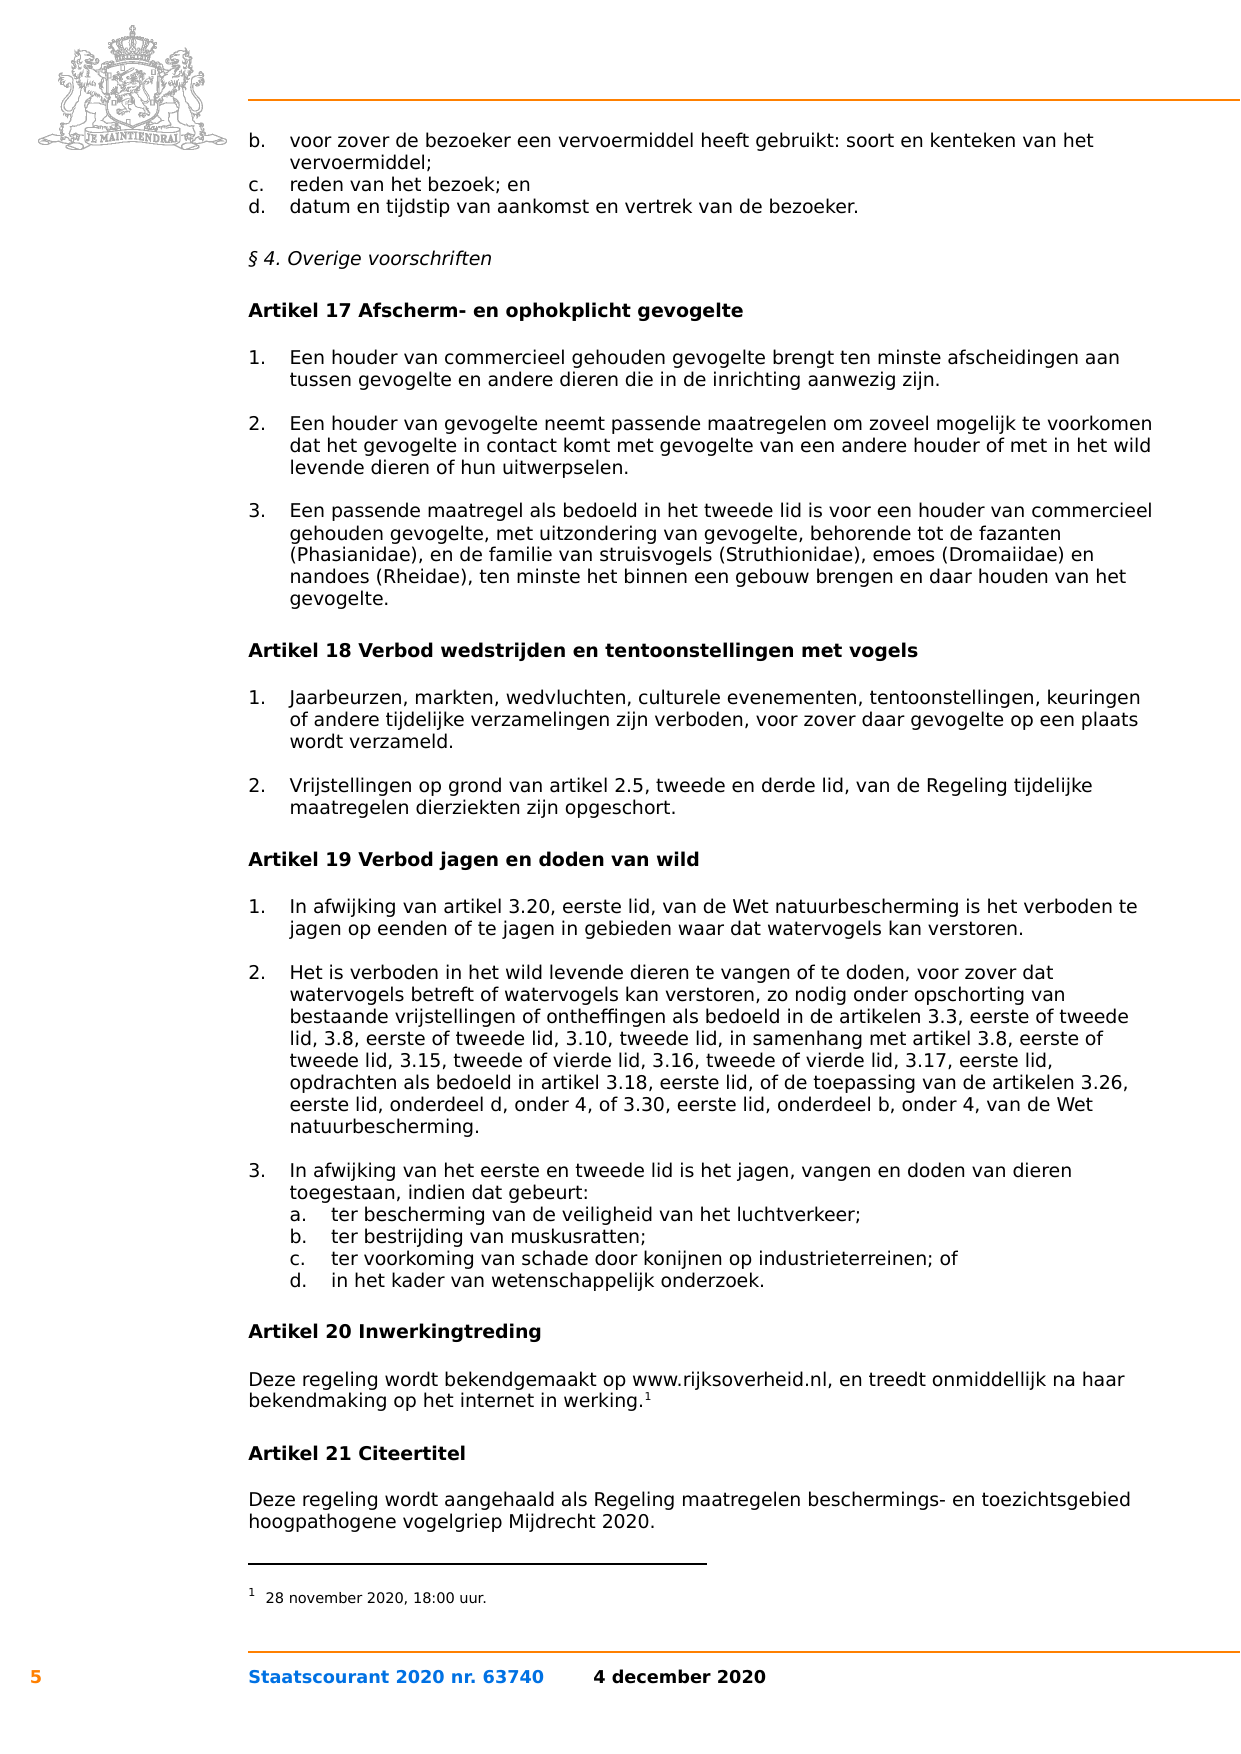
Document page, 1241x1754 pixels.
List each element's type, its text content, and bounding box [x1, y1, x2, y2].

text 1. Een houder van commercieel gehouden gevogelte brengt ten minste afscheidingen aan tussen gevogelte en andere dieren die in de inrichting aanwezig zijn. [248, 347, 1163, 391]
text 3. Een passende maatregel als bedoeld in het tweede lid is voor een houder van commercieel gehouden gevogelte, met uitzondering van gevogelte, behorende tot de fazanten (Phasianidae), en de familie van struisvogels (Struthionidae), emoes (Dromaiidae) en nandoes (Rheidae), ten minste het binnen een gebouw brengen en daar houden van het gevogelte. [248, 500, 1163, 610]
text c. reden van het bezoek; en [248, 174, 1163, 196]
text a. ter bescherming van de veiligheid van het luchtverkeer; [289, 1203, 1163, 1226]
text Deze regeling wordt bekendgemaakt op www.rijksoverheid.nl, en treedt onmiddellijk na haar bekendmaking op het internet in werking. [248, 1368, 1163, 1412]
text 2. Het is verboden in het wild levende dieren te vangen of te doden, voor zover dat watervogels betreft of watervogels kan verstoren, zo nodig onder opschorting van bestaande vrijstellingen of ontheffingen als bedoeld in de artikelen 3.3, eerste of tweede lid, 3.8, eerste of tweede lid, 3.10, tweede lid, in samenhang met artikel 3.8, eerste of tweede lid, 3.15, tweede of vierde lid, 3.16, tweede of vierde lid, 3.17, eerste lid, opdrachten als bedoeld in artikel 3.18, eerste lid, of de toepassing van de artikelen 3.26, eerste lid, onderdeel d, onder 4, of 3.30, eerste lid, onderdeel b, onder 4, van de Wet natuurbescherming. [248, 962, 1163, 1138]
text 2. Vrijstellingen op grond van artikel 2.5, tweede en derde lid, van de Regeling tijdelijke maatregelen dierziekten zijn opgeschort. [248, 775, 1163, 819]
picture [38, 25, 227, 150]
subtitle § 4. Overige voorschriften [248, 248, 1163, 270]
subtitle Artikel 21 Citeertitel [248, 1442, 1163, 1464]
text d. datum en tijdstip van aankomst en vertrek van de bezoeker. [248, 196, 1163, 218]
text 1. In afwijking van artikel 3.20, eerste lid, van de Wet natuurbescherming is het verboden te jagen op eenden of te jagen in gebieden waar dat watervogels kan verstoren. [248, 896, 1163, 940]
text 3. In afwijking van het eerste en tweede lid is het jagen, vangen en doden van dieren toegestaan, indien dat gebeurt: [248, 1159, 1163, 1203]
subtitle Artikel 17 Afscherm- en ophokplicht gevogelte [248, 300, 1163, 322]
text 1. Jaarbeurzen, markten, wedvluchten, culturele evenementen, tentoonstellingen, keuringen of andere tijdelijke verzamelingen zijn verboden, voor zover daar gevogelte op een plaats wordt verzameld. [248, 687, 1163, 753]
text 28 november 2020, 18:00 uur. [248, 1586, 1163, 1608]
text c. ter voorkoming van schade door konijnen op industrieterreinen; of [289, 1247, 1163, 1269]
subtitle Artikel 19 Verbod jagen en doden van wild [248, 849, 1163, 871]
text b. ter bestrijding van muskusratten; [289, 1226, 1163, 1247]
subtitle Artikel 20 Inwerkingtreding [248, 1321, 1163, 1343]
text 2. Een houder van gevogelte neemt passende maatregelen om zoveel mogelijk te voorkomen dat het gevogelte in contact komt met gevogelte van een andere houder of met in het wild levende dieren of hun uitwerpselen. [248, 413, 1163, 478]
text d. in het kader van wetenschappelijk onderzoek. [289, 1269, 1163, 1291]
text b. voor zover de bezoeker een vervoermiddel heeft gebruikt: soort en kenteken van het vervoermiddel; [248, 130, 1163, 174]
subtitle Artikel 18 Verbod wedstrijden en tentoonstellingen met vogels [248, 640, 1163, 662]
text Deze regeling wordt aangehaald als Regeling maatregelen beschermings- en toezichtsgebied hoogpathogene vogelgriep Mijdrecht 2020. [248, 1489, 1163, 1533]
